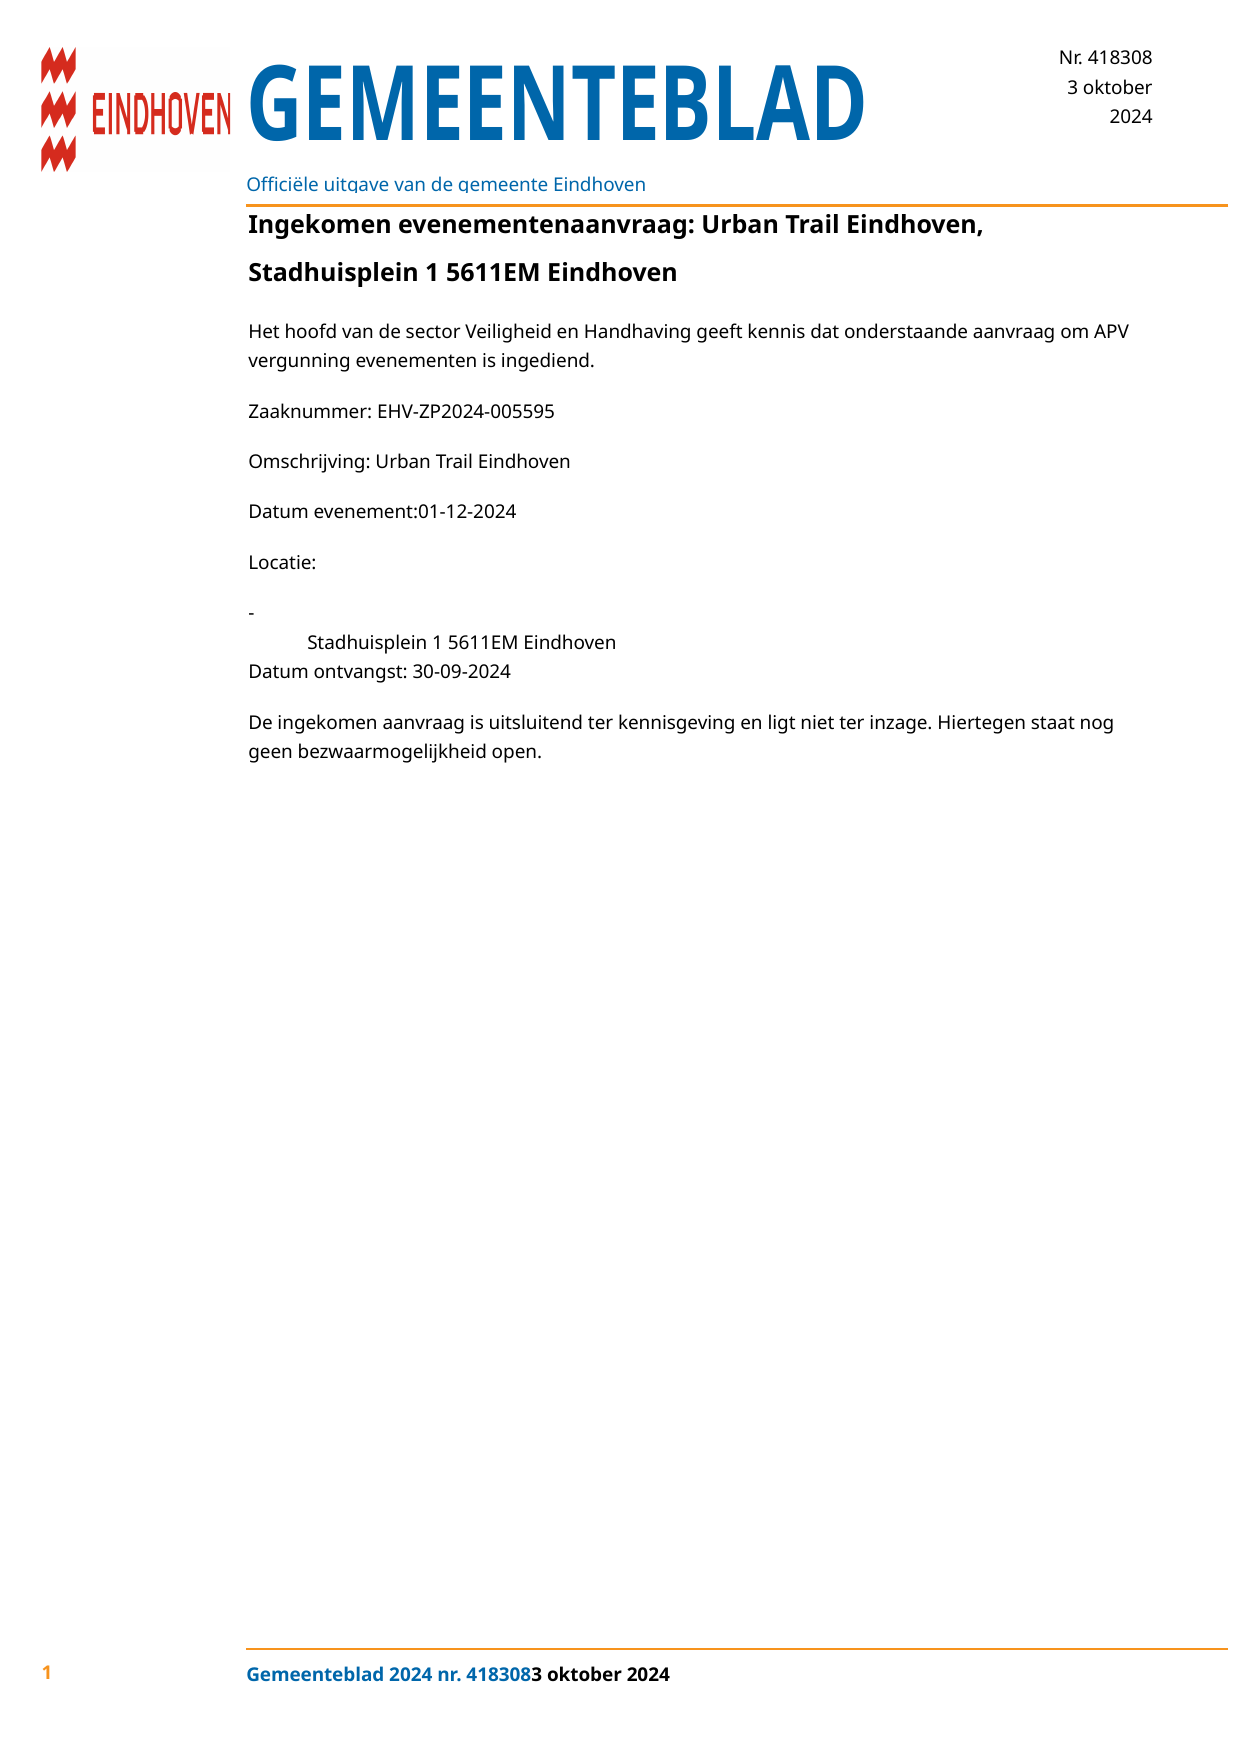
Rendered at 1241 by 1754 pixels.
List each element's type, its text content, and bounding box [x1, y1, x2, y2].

text De ingekomen aanvraag is uitsluitend ter kennisgeving en ligt niet ter inzage. Hiertegen staat nog geen bezwaarmogelijkheid open. [248, 709, 1152, 764]
text Ingekomen evenementenaanvraag: Urban Trail Eindhoven, Stadhuisplein 1 5611EM Eindhoven [248, 207, 1152, 288]
text Zaaknummer: EHV-ZP2024-005595 [248, 398, 1152, 424]
text Locatie: [248, 549, 1152, 575]
text Het hoofd van de sector Veiligheid en Handhaving geeft kennis dat onderstaande aanvraag om APV vergunning evenementen is ingediend. [248, 318, 1152, 373]
text Datum evenement:01-12-2024 [248, 499, 1152, 524]
list Stadhuisplein 1 5611EM Eindhoven [248, 629, 1152, 655]
text Omschrijving: Urban Trail Eindhoven [248, 448, 1152, 474]
text Datum ontvangst: 30-09-2024 [248, 659, 1152, 684]
picture [41, 47, 231, 172]
